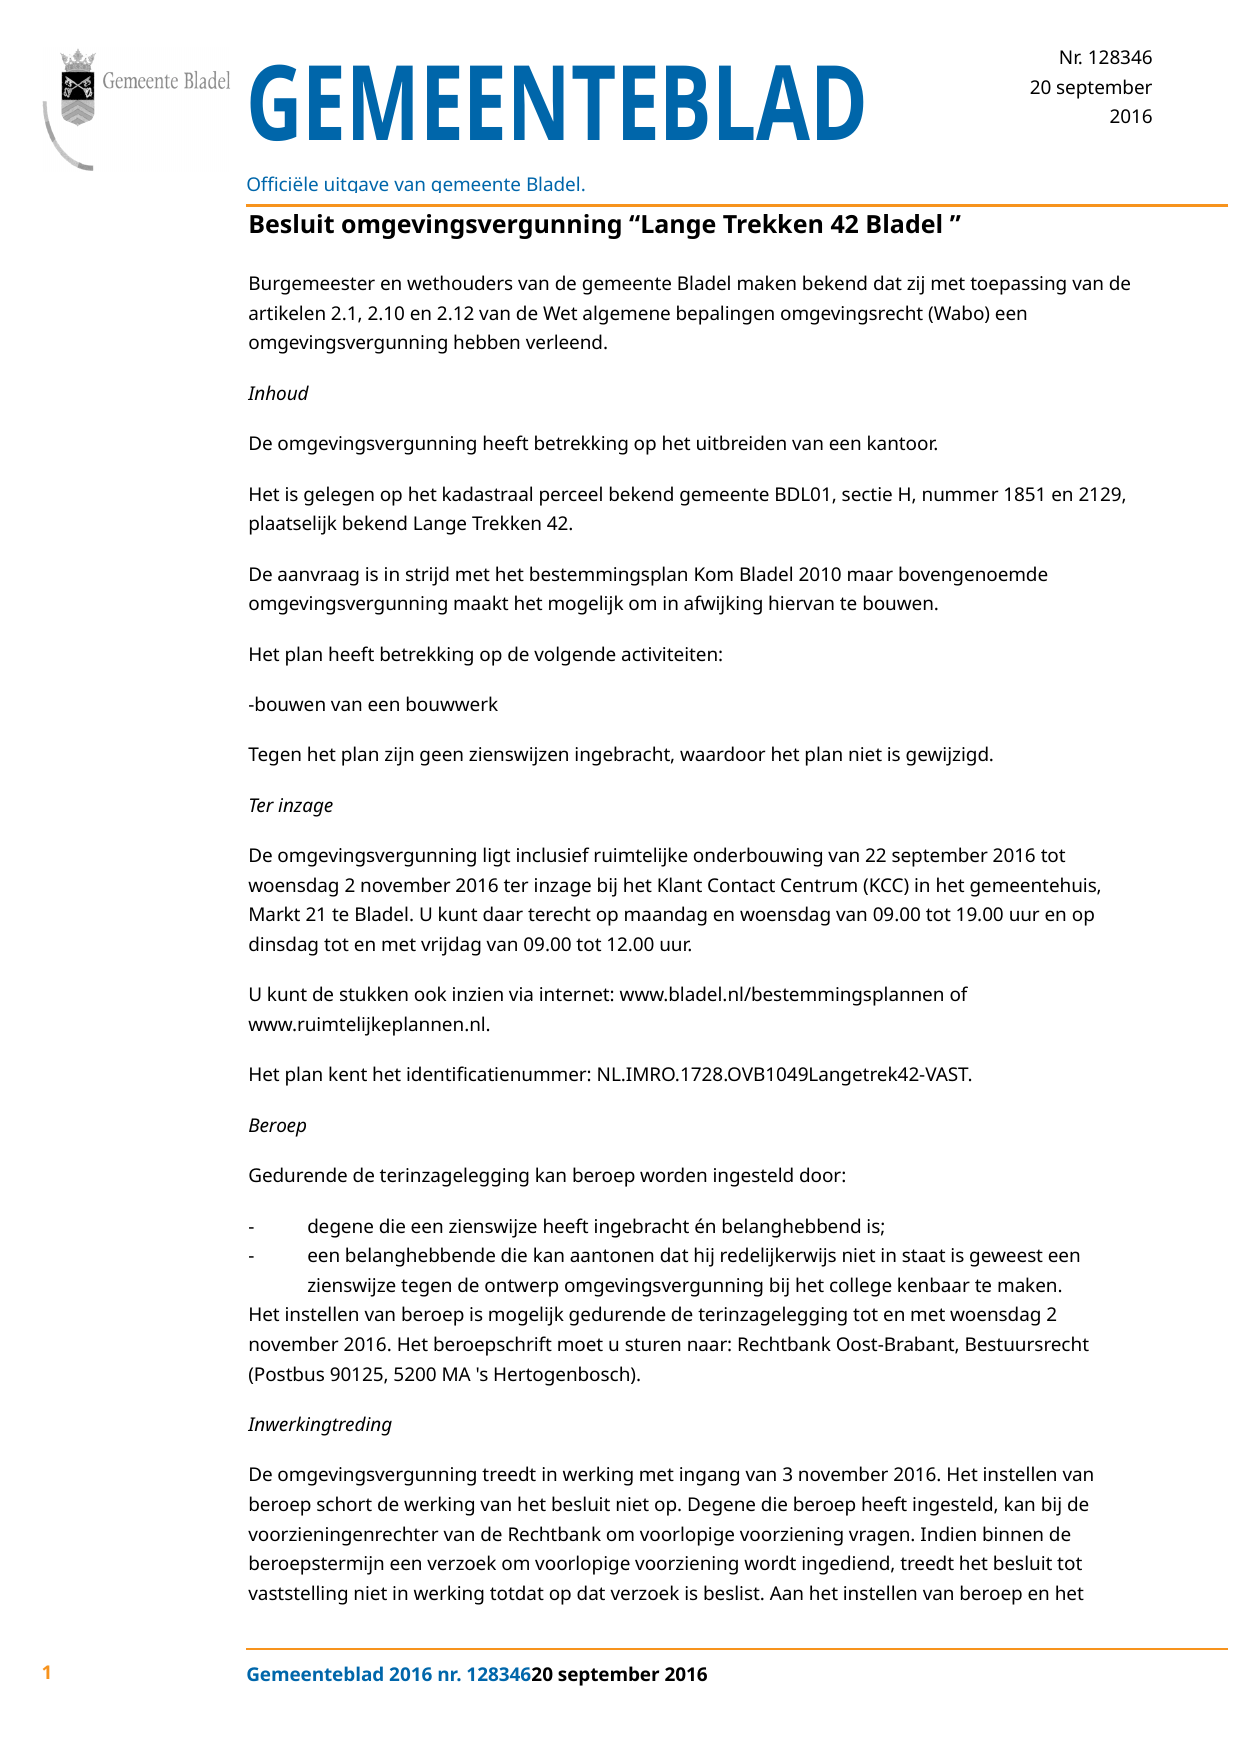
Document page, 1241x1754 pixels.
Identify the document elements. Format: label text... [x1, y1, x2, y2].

text Inwerkingtreding [248, 1411, 1152, 1437]
picture [41, 47, 231, 172]
list degene die een zienswijze heeft ingebracht én belanghebbend is; [248, 1213, 1152, 1238]
text Het plan heeft betrekking op de volgende activiteiten: [248, 641, 1152, 666]
text Het instellen van beroep is mogelijk gedurende de terinzagelegging tot en met woensdag 2 november 2016. Het beroepschrift moet u sturen naar: Rechtbank Oost-Brabant, Bestuursrecht (Postbus 90125, 5200 MA 's Hertogenbosch). [248, 1302, 1152, 1386]
text Het is gelegen op het kadastraal perceel bekend gemeente BDL01, sectie H, nummer 1851 en 2129, plaatselijk bekend Lange Trekken 42. [248, 481, 1152, 536]
text Tegen het plan zijn geen zienswijzen ingebracht, waardoor het plan niet is gewijzigd. [248, 742, 1152, 767]
text Beroep [248, 1112, 1152, 1138]
text De omgevingsvergunning treedt in werking met ingang van 3 november 2016. Het instellen van beroep schort de werking van het besluit niet op. Degene die beroep heeft ingesteld, kan bij de voorzieningenrechter van de Rechtbank om voorlopige voorziening vragen. Indien binnen de beroepstermijn een verzoek om voorlopige voorziening wordt ingediend, treedt het besluit tot vaststelling niet in werking totdat op dat verzoek is beslist. Aan het instellen van beroep en het [248, 1462, 1152, 1606]
text U kunt de stukken ook inzien via internet: www.bladel.nl/bestemmingsplannen of www.ruimtelijkeplannen.nl. [248, 982, 1152, 1037]
text Ter inzage [248, 792, 1152, 818]
text Inhoud [248, 380, 1152, 406]
text -bouwen van een bouwwerk [248, 691, 1152, 717]
text Besluit omgevingsvergunning “Lange Trekken 42 Bladel ” [248, 207, 1152, 241]
text Het plan kent het identificatienummer: NL.IMRO.1728.OVB1049Langetrek42-VAST. [248, 1062, 1152, 1087]
text De omgevingsvergunning heeft betrekking op het uitbreiden van een kantoor. [248, 430, 1152, 456]
list een belanghebbende die kan aantonen dat hij redelijkerwijs niet in staat is geweest een zienswijze tegen de ontwerp omgevingsvergunning bij het college kenbaar te maken. [248, 1242, 1152, 1298]
text De omgevingsvergunning ligt inclusief ruimtelijke onderbouwing van 22 september 2016 tot woensdag 2 november 2016 ter inzage bij het Klant Contact Centrum (KCC) in het gemeentehuis, Markt 21 te Bladel. U kunt daar terecht op maandag en woensdag van 09.00 tot 19.00 uur en op dinsdag tot en met vrijdag van 09.00 tot 12.00 uur. [248, 842, 1152, 957]
text De aanvraag is in strijd met het bestemmingsplan Kom Bladel 2010 maar bovengenoemde omgevingsvergunning maakt het mogelijk om in afwijking hiervan te bouwen. [248, 561, 1152, 616]
text Burgemeester en wethouders van de gemeente Bladel maken bekend dat zij met toepassing van de artikelen 2.1, 2.10 en 2.12 van de Wet algemene bepalingen omgevingsrecht (Wabo) een omgevingsvergunning hebben verleend. [248, 270, 1152, 355]
text Gedurende de terinzagelegging kan beroep worden ingesteld door: [248, 1162, 1152, 1188]
